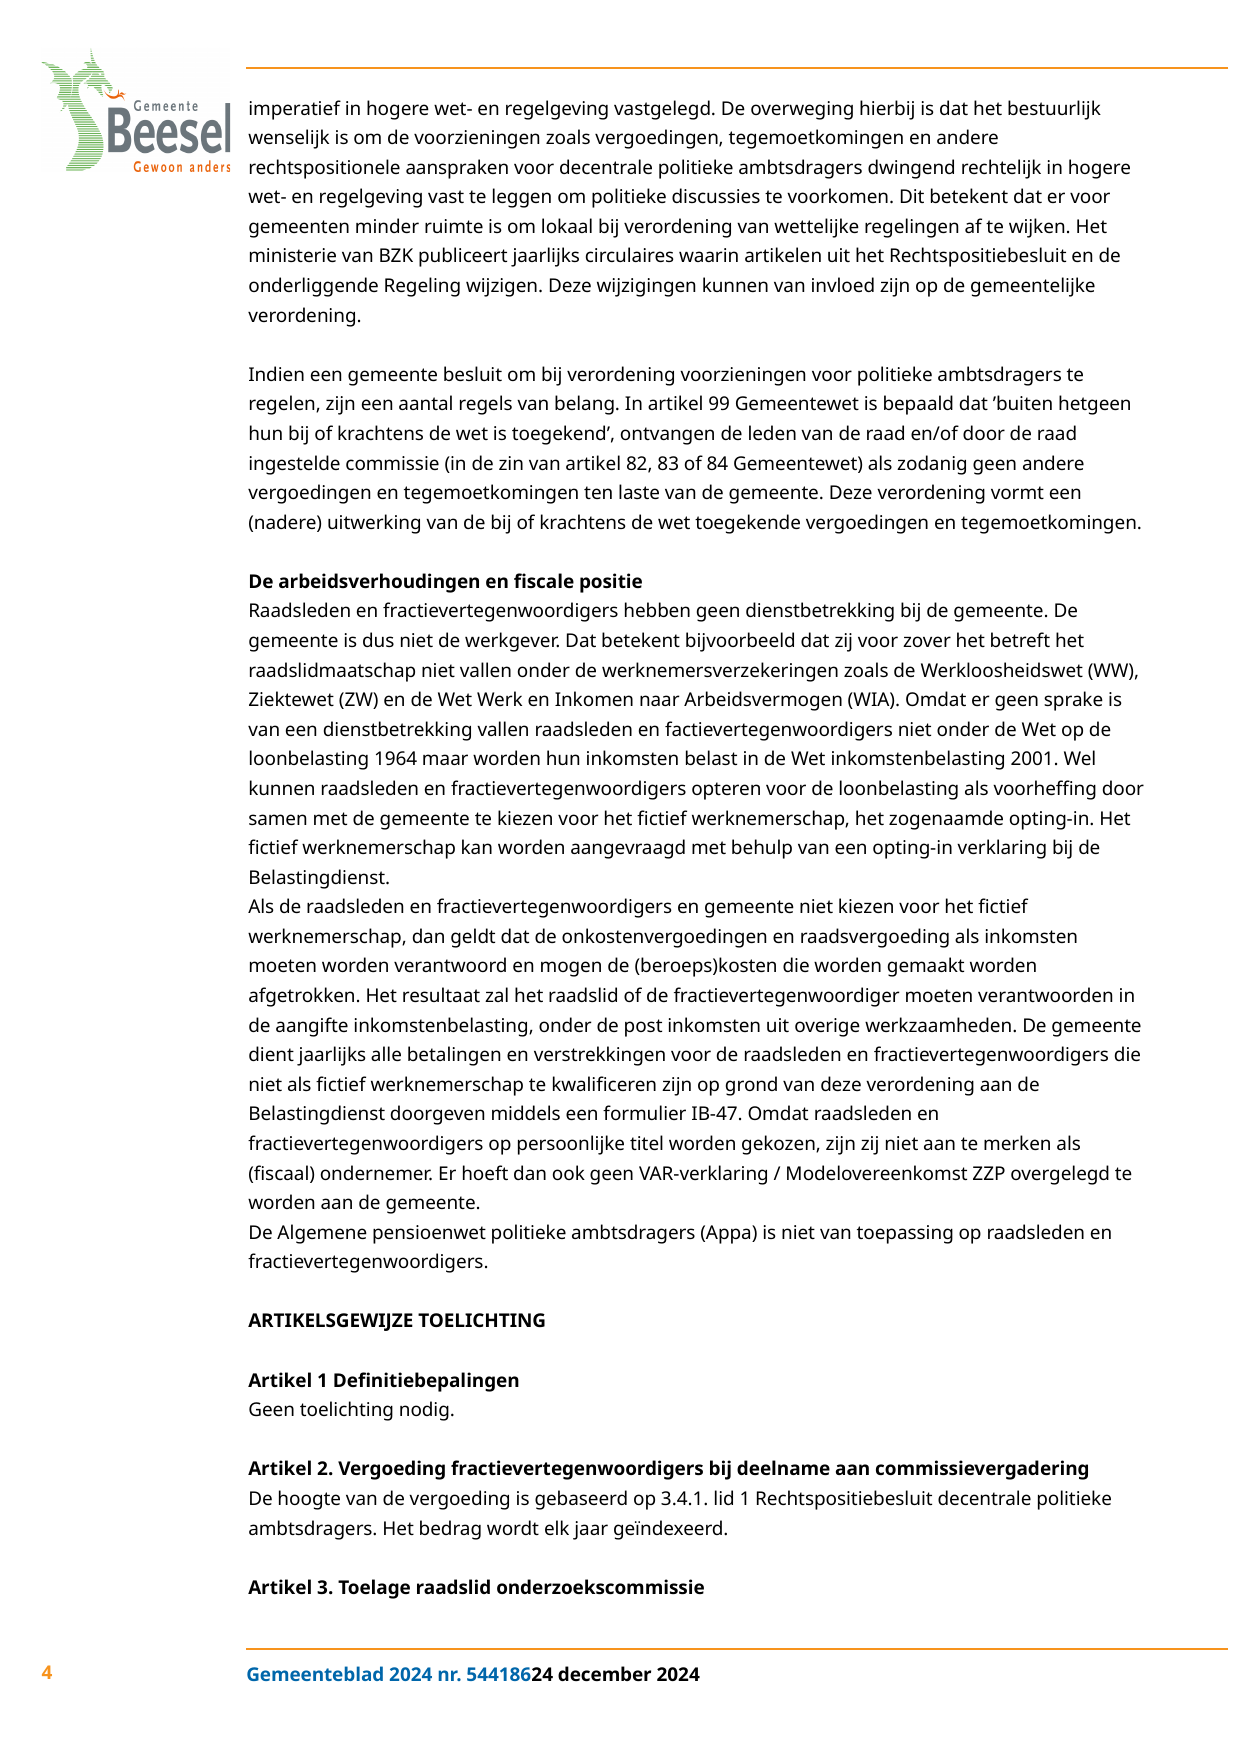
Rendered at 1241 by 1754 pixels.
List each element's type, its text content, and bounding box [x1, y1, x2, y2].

text ARTIKELSGEWIJZE TOELICHTING [248, 1308, 1152, 1333]
text Artikel 3. Toelage raadslid onderzoekscommissie [248, 1574, 1152, 1600]
text imperatief in hogere wet- en regelgeving vastgelegd. De overweging hierbij is dat het bestuurlijk wenselijk is om de voorzieningen zoals vergoedingen, tegemoetkomingen en andere rechtspositionele aanspraken voor decentrale politieke ambtsdragers dwingend rechtelijk in hogere wet- en regelgeving vast te leggen om politieke discussies te voorkomen. Dit betekent dat er voor gemeenten minder ruimte is om lokaal bij verordening van wettelijke regelingen af te wijken. Het ministerie van BZK publiceert jaarlijks circulaires waarin artikelen uit het Rechtspositiebesluit en de onderliggende Regeling wijzigen. Deze wijzigingen kunnen van invloed zijn op de gemeentelijke verordening. [248, 95, 1152, 328]
text Als de raadsleden en fractievertegenwoordigers en gemeente niet kiezen voor het fictief werknemerschap, dan geldt dat de onkostenvergoedingen en raadsvergoeding als inkomsten moeten worden verantwoord en mogen de (beroeps)kosten die worden gemaakt worden afgetrokken. Het resultaat zal het raadslid of de fractievertegenwoordiger moeten verantwoorden in de aangifte inkomstenbelasting, onder de post inkomsten uit overige werkzaamheden. De gemeente dient jaarlijks alle betalingen en verstrekkingen voor de raadsleden en fractievertegenwoordigers die niet als fictief werknemerschap te kwalificeren zijn op grond van deze verordening aan de Belastingdienst doorgeven middels een formulier IB-47. Omdat raadsleden en fractievertegenwoordigers op persoonlijke titel worden gekozen, zijn zij niet aan te merken als (fiscaal) ondernemer. Er hoeft dan ook geen VAR-verklaring / Modelovereenkomst ZZP overgelegd te worden aan de gemeente. [248, 893, 1152, 1215]
text Artikel 1 Definitiebepalingen [248, 1367, 1152, 1393]
text De Algemene pensioenwet politieke ambtsdragers (Appa) is niet van toepassing op raadsleden en fractievertegenwoordigers. [248, 1219, 1152, 1274]
text Artikel 2. Vergoeding fractievertegenwoordigers bij deelname aan commissievergadering [248, 1456, 1152, 1481]
text De arbeidsverhoudingen en fiscale positie [248, 568, 1152, 594]
text Raadsleden en fractievertegenwoordigers hebben geen dienstbetrekking bij de gemeente. De gemeente is dus niet de werkgever. Dat betekent bijvoorbeeld dat zij voor zover het betreft het raadslidmaatschap niet vallen onder de werknemersverzekeringen zoals de Werkloosheidswet (WW), Ziektewet (ZW) en de Wet Werk en Inkomen naar Arbeidsvermogen (WIA). Omdat er geen sprake is van een dienstbetrekking vallen raadsleden en factievertegenwoordigers niet onder de Wet op de loonbelasting 1964 maar worden hun inkomsten belast in de Wet inkomstenbelasting 2001. Wel kunnen raadsleden en fractievertegenwoordigers opteren voor de loonbelasting als voorheffing door samen met de gemeente te kiezen voor het fictief werknemerschap, het zogenaamde opting-in. Het fictief werknemerschap kan worden aangevraagd met behulp van een opting-in verklaring bij de Belastingdienst. [248, 598, 1152, 890]
text De hoogte van de vergoeding is gebaseerd op 3.4.1. lid 1 Rechtspositiebesluit decentrale politieke ambtsdragers. Het bedrag wordt elk jaar geïndexeerd. [248, 1485, 1152, 1541]
text Geen toelichting nodig. [248, 1396, 1152, 1422]
picture [41, 47, 231, 172]
text Indien een gemeente besluit om bij verordening voorzieningen voor politieke ambtsdragers te regelen, zijn een aantal regels van belang. In artikel 99 Gemeentewet is bepaald dat ’buiten hetgeen hun bij of krachtens de wet is toegekend’, ontvangen de leden van de raad en/of door de raad ingestelde commissie (in de zin van artikel 82, 83 of 84 Gemeentewet) als zodanig geen andere vergoedingen en tegemoetkomingen ten laste van de gemeente. Deze verordening vormt een (nadere) uitwerking van de bij of krachtens de wet toegekende vergoedingen en tegemoetkomingen. [248, 361, 1152, 535]
